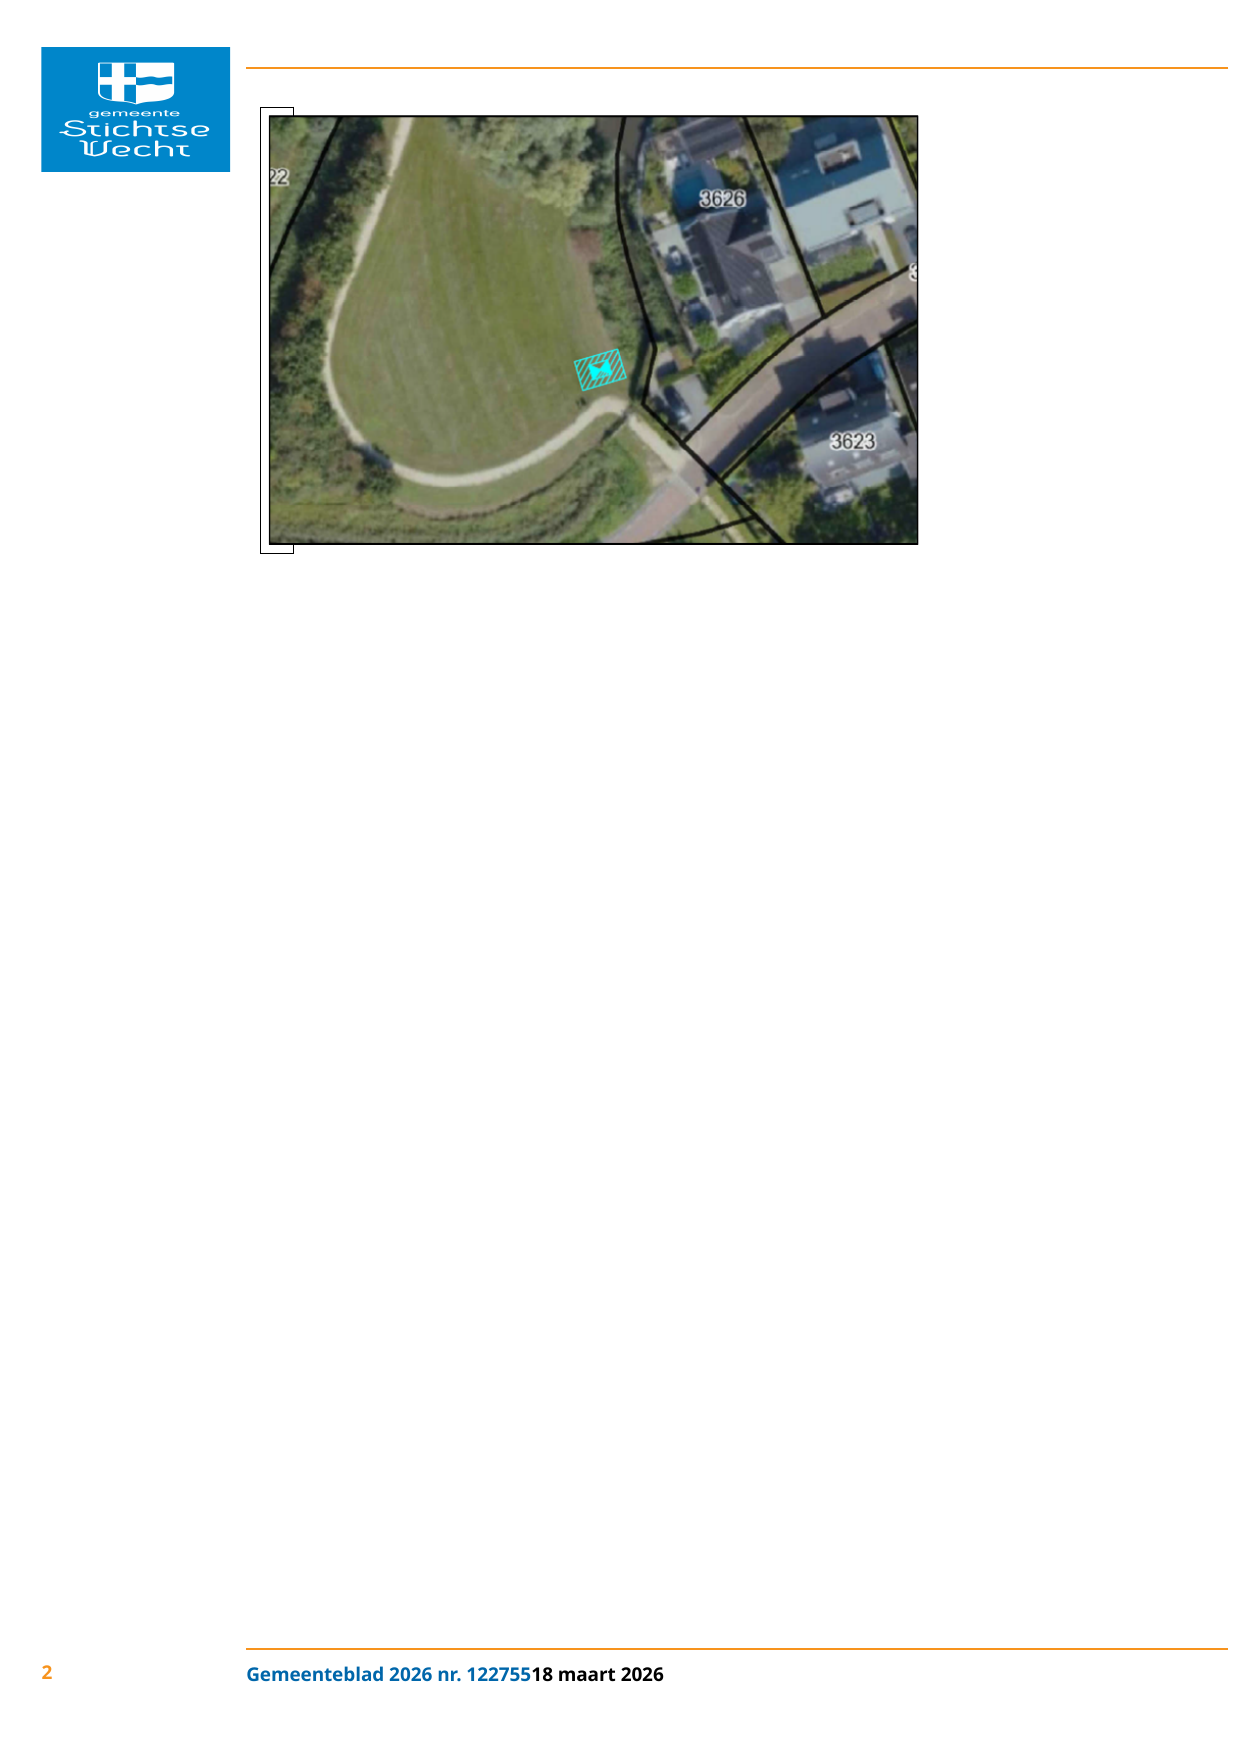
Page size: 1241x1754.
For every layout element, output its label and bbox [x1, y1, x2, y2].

picture [99, 63, 135, 101]
picture [137, 63, 174, 103]
picture [268, 115, 919, 545]
